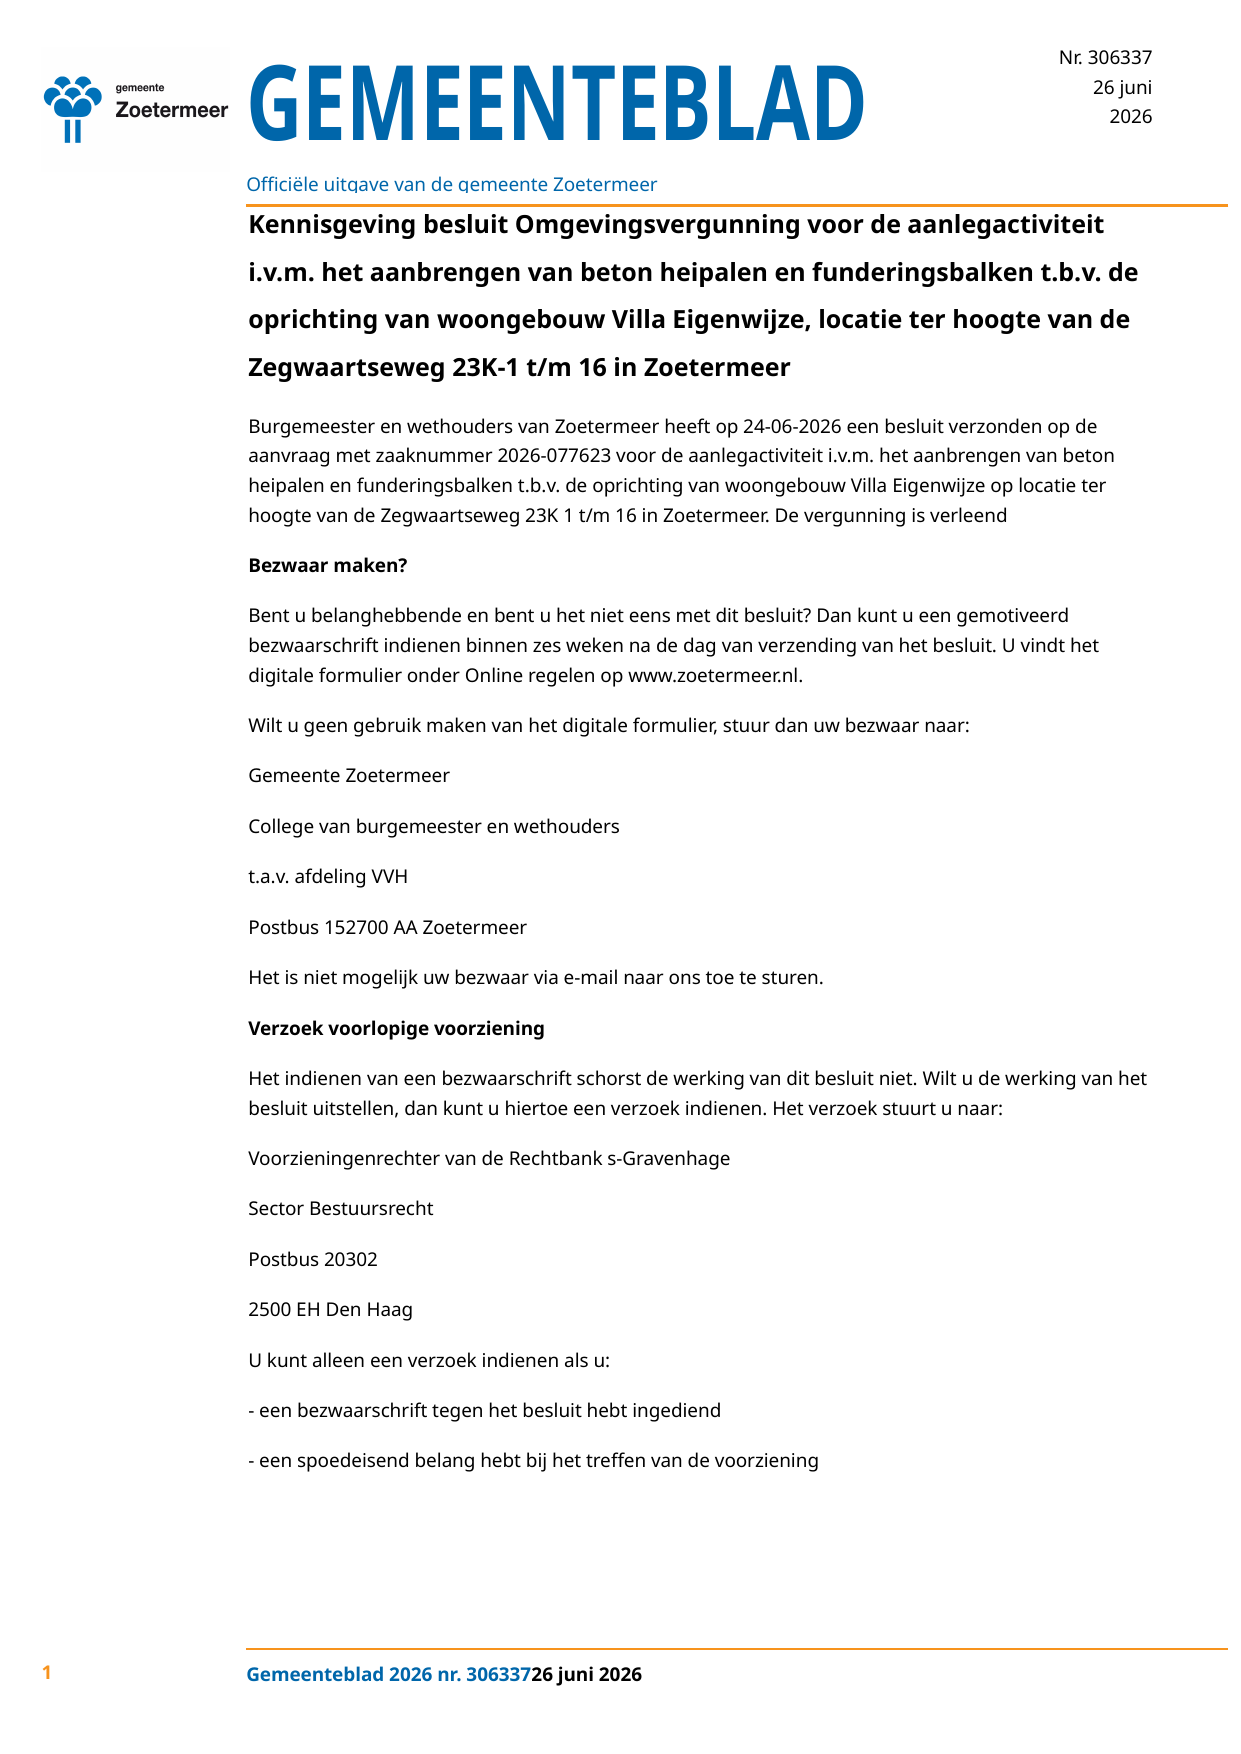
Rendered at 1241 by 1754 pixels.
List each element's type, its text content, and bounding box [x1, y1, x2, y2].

text - een bezwaarschrift tegen het besluit hebt ingediend [248, 1397, 1152, 1423]
text Het is niet mogelijk uw bezwaar via e-mail naar ons toe te sturen. [248, 964, 1152, 990]
text t.a.v. afdeling VVH [248, 863, 1152, 889]
text Bezwaar maken? [248, 552, 1152, 578]
text Gemeente Zoetermeer [248, 763, 1152, 788]
text Wilt u geen gebruik maken van het digitale formulier, stuur dan uw bezwaar naar: [248, 712, 1152, 738]
picture [41, 47, 231, 172]
text Burgemeester en wethouders van Zoetermeer heeft op 24-06-2026 een besluit verzonden op de aanvraag met zaaknummer 2026-077623 voor de aanlegactiviteit i.v.m. het aanbrengen van beton heipalen en funderingsbalken t.b.v. de oprichting van woongebouw Villa Eigenwijze op locatie ter hoogte van de Zegwaartseweg 23K 1 t/m 16 in Zoetermeer. De vergunning is verleend [248, 413, 1152, 528]
text 2500 EH Den Haag [248, 1296, 1152, 1322]
text Verzoek voorlopige voorziening [248, 1015, 1152, 1041]
text U kunt alleen een verzoek indienen als u: [248, 1347, 1152, 1373]
text - een spoedeisend belang hebt bij het treffen van de voorziening [248, 1448, 1152, 1473]
text Sector Bestuursrecht [248, 1196, 1152, 1221]
text Bent u belanghebbende en bent u het niet eens met dit besluit? Dan kunt u een gemotiveerd bezwaarschrift indienen binnen zes weken na de dag van verzending van het besluit. U vindt het digitale formulier onder Online regelen op www.zoetermeer.nl. [248, 603, 1152, 688]
text Het indienen van een bezwaarschrift schorst de werking van dit besluit niet. Wilt u de werking van het besluit uitstellen, dan kunt u hiertoe een verzoek indienen. Het verzoek stuurt u naar: [248, 1065, 1152, 1121]
text Postbus 20302 [248, 1246, 1152, 1272]
text College van burgemeester en wethouders [248, 813, 1152, 839]
text Voorzieningenrechter van de Rechtbank s-Gravenhage [248, 1145, 1152, 1171]
text Postbus 152700 AA Zoetermeer [248, 914, 1152, 940]
text Kennisgeving besluit Omgevingsvergunning voor de aanlegactiviteit i.v.m. het aanbrengen van beton heipalen en funderingsbalken t.b.v. de oprichting van woongebouw Villa Eigenwijze, locatie ter hoogte van de Zegwaartseweg 23K-1 t/m 16 in Zoetermeer [248, 207, 1152, 384]
